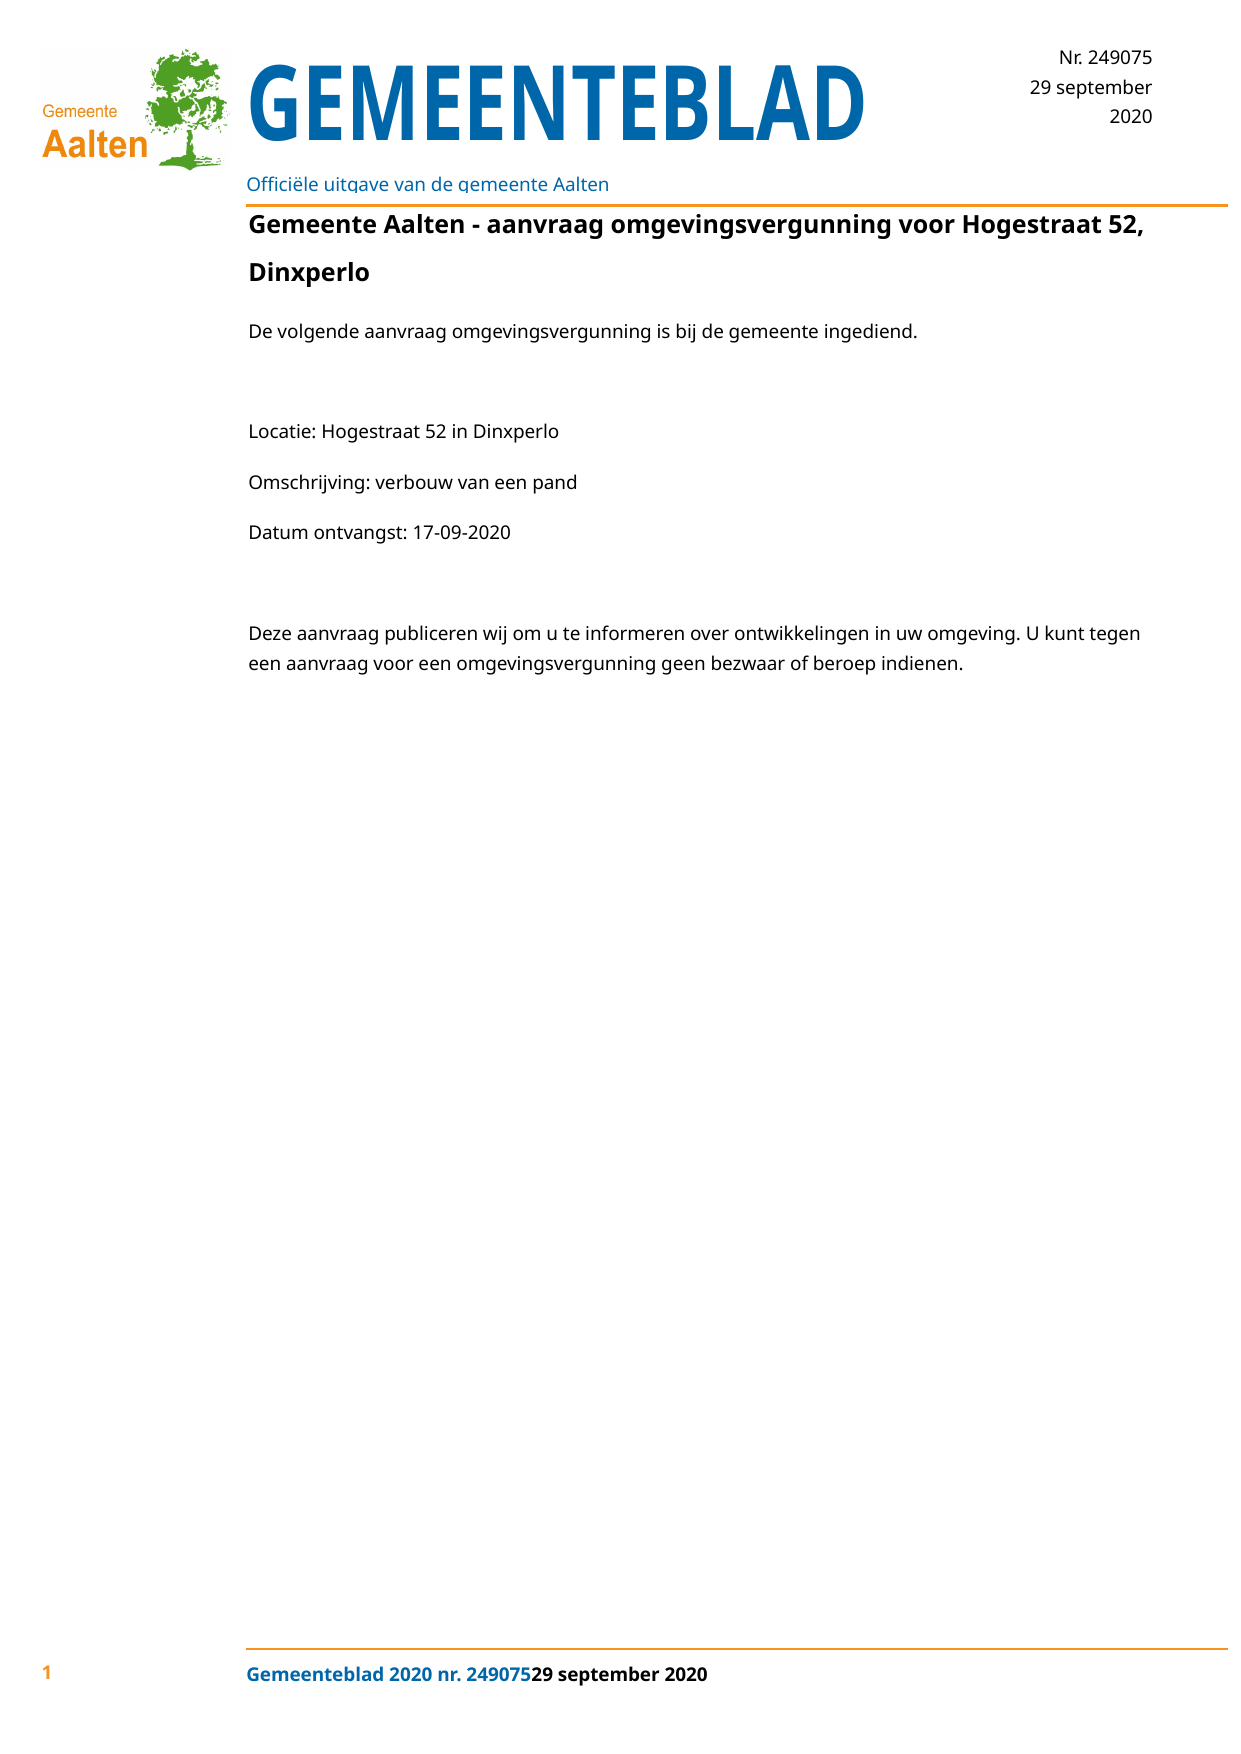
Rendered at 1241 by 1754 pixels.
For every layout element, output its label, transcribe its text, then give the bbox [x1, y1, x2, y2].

text Gemeente Aalten - aanvraag omgevingsvergunning voor Hogestraat 52, Dinxperlo [248, 207, 1152, 288]
text Deze aanvraag publiceren wij om u te informeren over ontwikkelingen in uw omgeving. U kunt tegen een aanvraag voor een omgevingsvergunning geen bezwaar of beroep indienen. [248, 620, 1152, 676]
text Locatie: Hogestraat 52 in Dinxperlo [248, 419, 1152, 444]
picture [41, 47, 231, 172]
text De volgende aanvraag omgevingsvergunning is bij de gemeente ingediend. [248, 318, 1152, 344]
text Omschrijving: verbouw van een pand [248, 469, 1152, 495]
text Datum ontvangst: 17-09-2020 [248, 519, 1152, 545]
